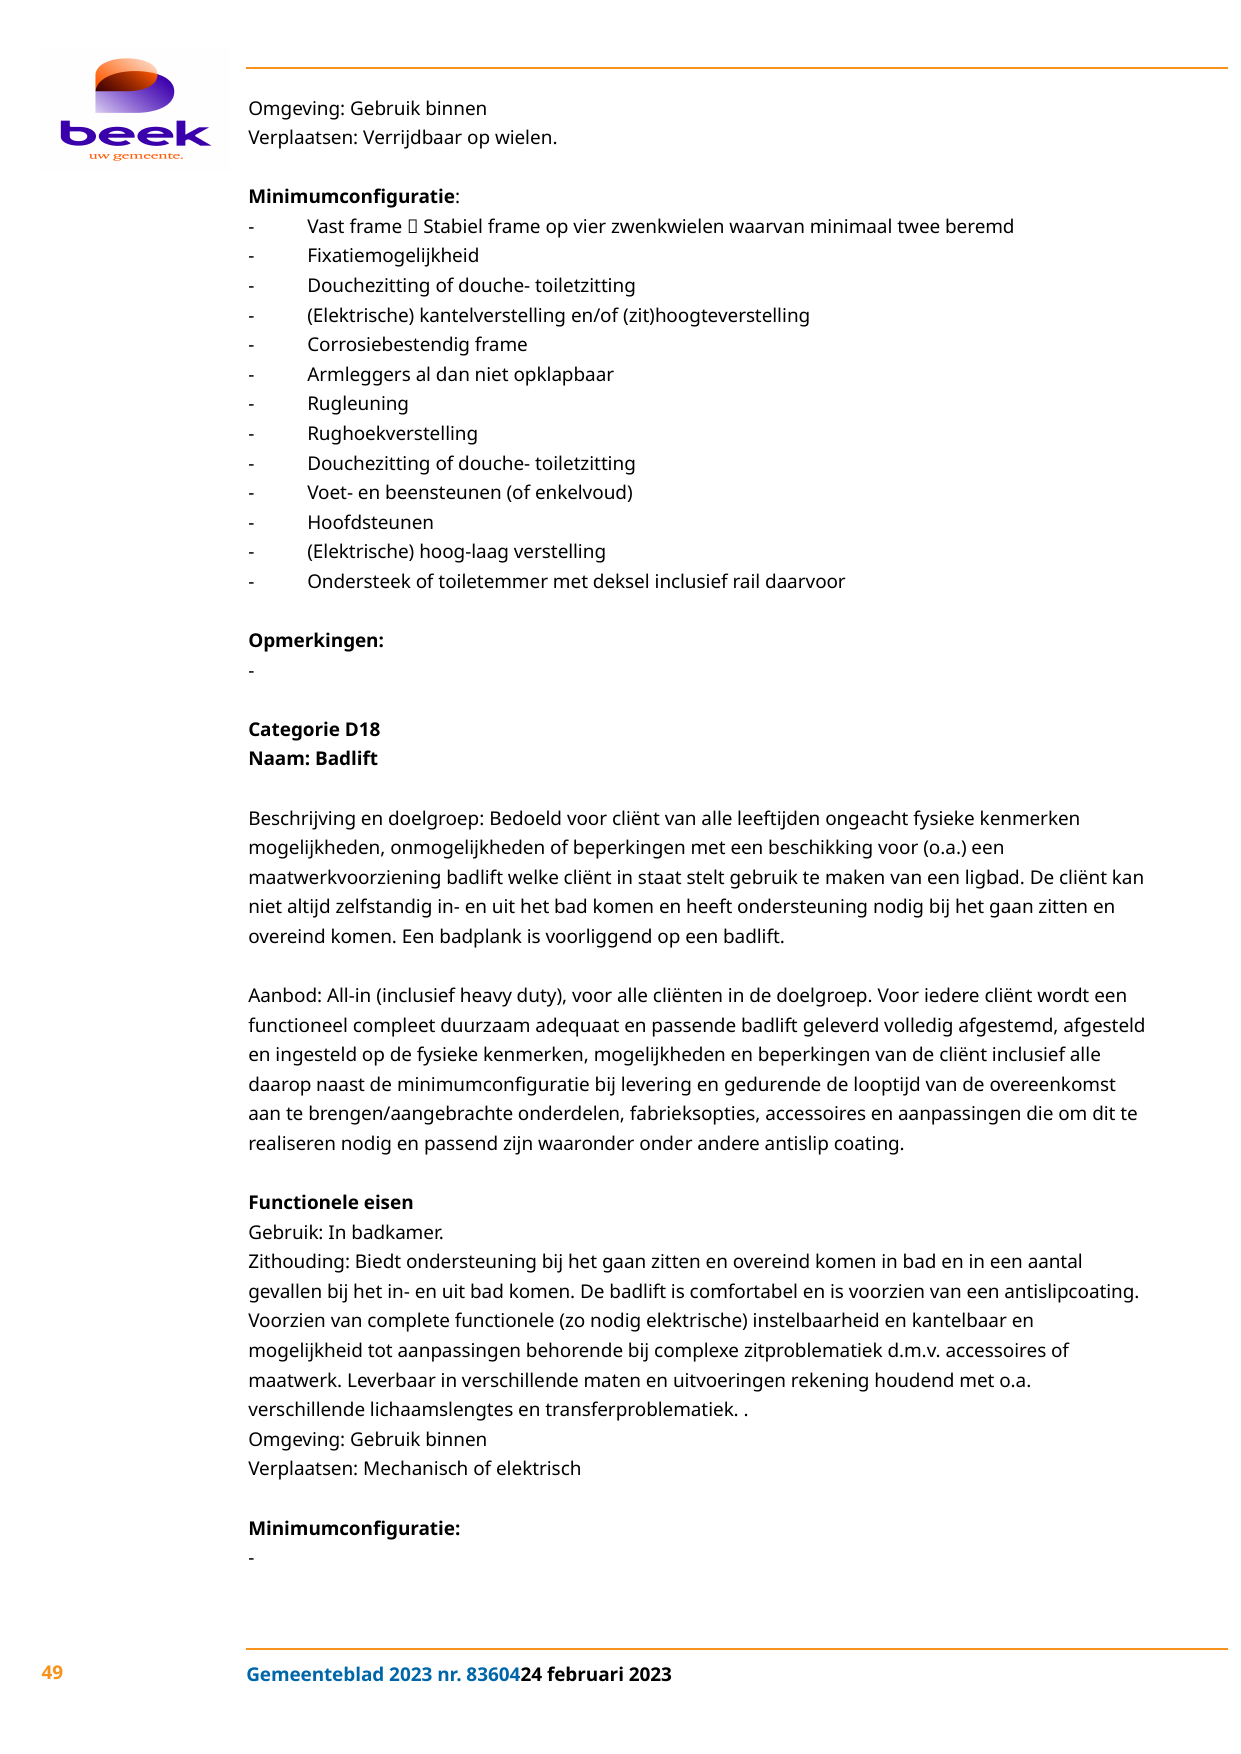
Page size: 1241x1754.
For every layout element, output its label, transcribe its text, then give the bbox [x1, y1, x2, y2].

picture [41, 47, 231, 172]
list (Elektrische) hoog-laag verstelling [248, 538, 1152, 564]
list Rughoekverstelling [248, 420, 1152, 446]
text Opmerkingen: [248, 627, 1152, 653]
text Aanbod: All-in (inclusief heavy duty), voor alle cliënten in de doelgroep. Voor iedere cliënt wordt een functioneel compleet duurzaam adequaat en passende badlift geleverd volledig afgestemd, afgesteld en ingesteld op de fysieke kenmerken, mogelijkheden en beperkingen van de cliënt inclusief alle daarop naast de minimumconfiguratie bij levering en gedurende de looptijd van de overeenkomst aan te brengen/aangebrachte onderdelen, fabrieksopties, accessoires en aanpassingen die om dit te realiseren nodig en passend zijn waaronder onder andere antislip coating. [248, 982, 1152, 1156]
text Categorie D18 [248, 716, 1152, 742]
text Beschrijving en doelgroep: Bedoeld voor cliënt van alle leeftijden ongeacht fysieke kenmerken mogelijkheden, onmogelijkheden of beperkingen met een beschikking voor (o.a.) een maatwerkvoorziening badlift welke cliënt in staat stelt gebruik te maken van een ligbad. De cliënt kan niet altijd zelfstandig in- en uit het bad komen en heeft ondersteuning nodig bij het gaan zitten en overeind komen. Een badplank is voorliggend op een badlift. [248, 805, 1152, 949]
list Armleggers al dan niet opklapbaar [248, 361, 1152, 387]
list Rugleuning [248, 391, 1152, 416]
list Fixatiemogelijkheid [248, 243, 1152, 268]
text Naam: Badlift [248, 746, 1152, 771]
text Omgeving: Gebruik binnen [248, 1426, 1152, 1452]
list Douchezitting of douche- toiletzitting [248, 450, 1152, 476]
text Verplaatsen: Verrijdbaar op wielen. [248, 124, 1152, 150]
text Omgeving: Gebruik binnen [248, 95, 1152, 121]
list Hoofdsteunen [248, 509, 1152, 535]
list Douchezitting of douche- toiletzitting [248, 272, 1152, 298]
text Minimumconfiguratie: [248, 1515, 1152, 1541]
list Ondersteek of toiletemmer met deksel inclusief rail daarvoor [248, 568, 1152, 594]
list Corrosiebestendig frame [248, 331, 1152, 357]
text Minimumconfiguratie: [248, 183, 1152, 209]
text Verplaatsen: Mechanisch of elektrisch [248, 1456, 1152, 1481]
text Zithouding: Biedt ondersteuning bij het gaan zitten en overeind komen in bad en in een aantal gevallen bij het in- en uit bad komen. De badlift is comfortabel en is voorzien van een antislipcoating. Voorzien van complete functionele (zo nodig elektrische) instelbaarheid en kantelbaar en mogelijkheid tot aanpassingen behorende bij complexe zitproblematiek d.m.v. accessoires of maatwerk. Leverbaar in verschillende maten en uitvoeringen rekening houdend met o.a. verschillende lichaamslengtes en transferproblematiek. . [248, 1248, 1152, 1422]
text Functionele eisen [248, 1189, 1152, 1215]
text Gebruik: In badkamer. [248, 1219, 1152, 1245]
list Vast frame  Stabiel frame op vier zwenkwielen waarvan minimaal twee beremd [248, 213, 1152, 239]
list (Elektrische) kantelverstelling en/of (zit)hoogteverstelling [248, 302, 1152, 328]
list Voet- en beensteunen (of enkelvoud) [248, 479, 1152, 505]
